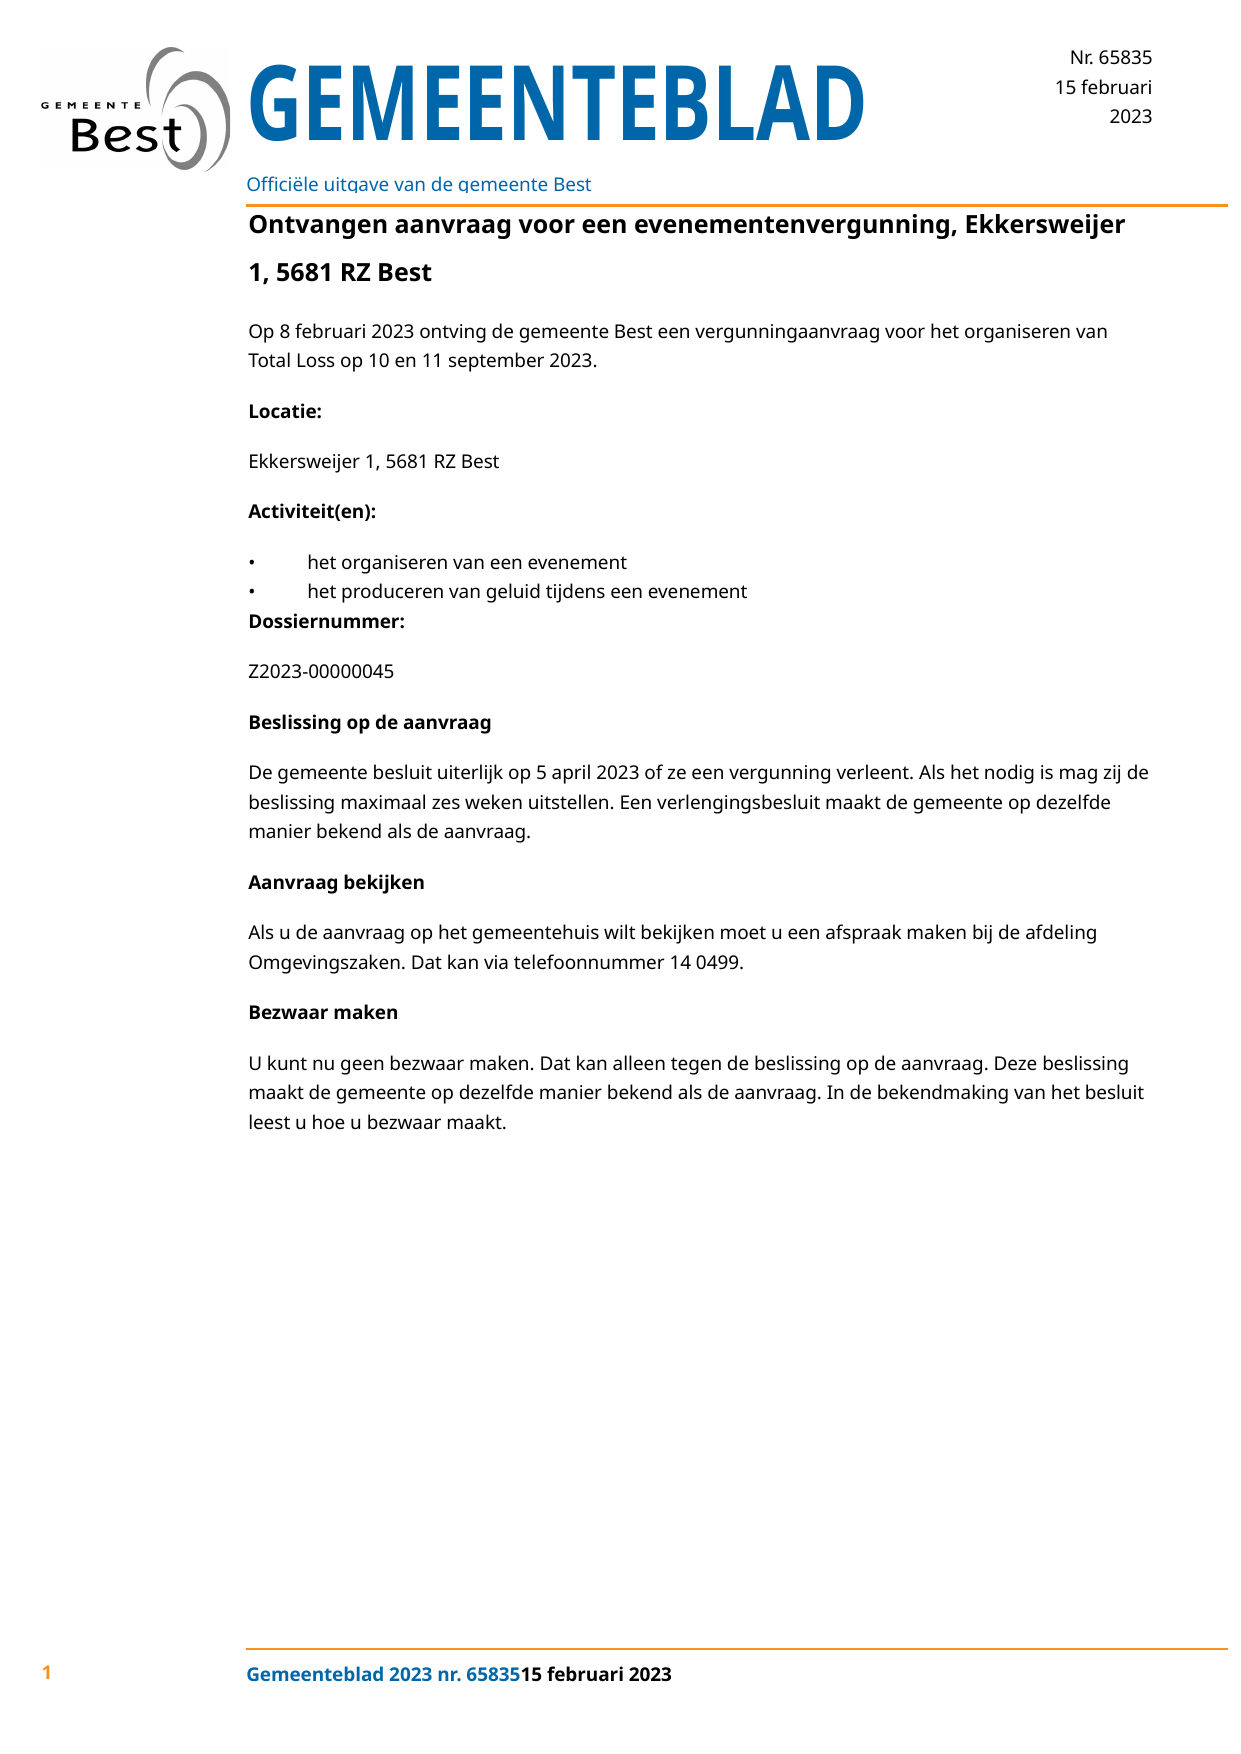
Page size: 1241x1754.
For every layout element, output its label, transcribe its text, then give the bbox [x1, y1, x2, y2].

text Activiteit(en): [248, 499, 1152, 524]
list het produceren van geluid tijdens een evenement [248, 579, 1152, 604]
text Op 8 februari 2023 ontving de gemeente Best een vergunningaanvraag voor het organiseren van Total Loss op 10 en 11 september 2023. [248, 318, 1152, 373]
text Bezwaar maken [248, 999, 1152, 1025]
text Beslissing op de aanvraag [248, 709, 1152, 735]
text Als u de aanvraag op het gemeentehuis wilt bekijken moet u een afspraak maken bij de afdeling Omgevingszaken. Dat kan via telefoonnummer 14 0499. [248, 919, 1152, 975]
text Z2023-00000045 [248, 659, 1152, 684]
text Locatie: [248, 398, 1152, 424]
text Aanvraag bekijken [248, 869, 1152, 895]
text Ekkersweijer 1, 5681 RZ Best [248, 448, 1152, 474]
text De gemeente besluit uiterlijk op 5 april 2023 of ze een vergunning verleent. Als het nodig is mag zij de beslissing maximaal zes weken uitstellen. Een verlengingsbesluit maakt de gemeente op dezelfde manier bekend als de aanvraag. [248, 759, 1152, 844]
picture [41, 47, 231, 172]
text Dossiernummer: [248, 608, 1152, 634]
list het organiseren van een evenement [248, 549, 1152, 575]
text Ontvangen aanvraag voor een evenementenvergunning, Ekkersweijer 1, 5681 RZ Best [248, 207, 1152, 288]
text U kunt nu geen bezwaar maken. Dat kan alleen tegen de beslissing op de aanvraag. Deze beslissing maakt de gemeente op dezelfde manier bekend als de aanvraag. In de bekendmaking van het besluit leest u hoe u bezwaar maakt. [248, 1050, 1152, 1135]
